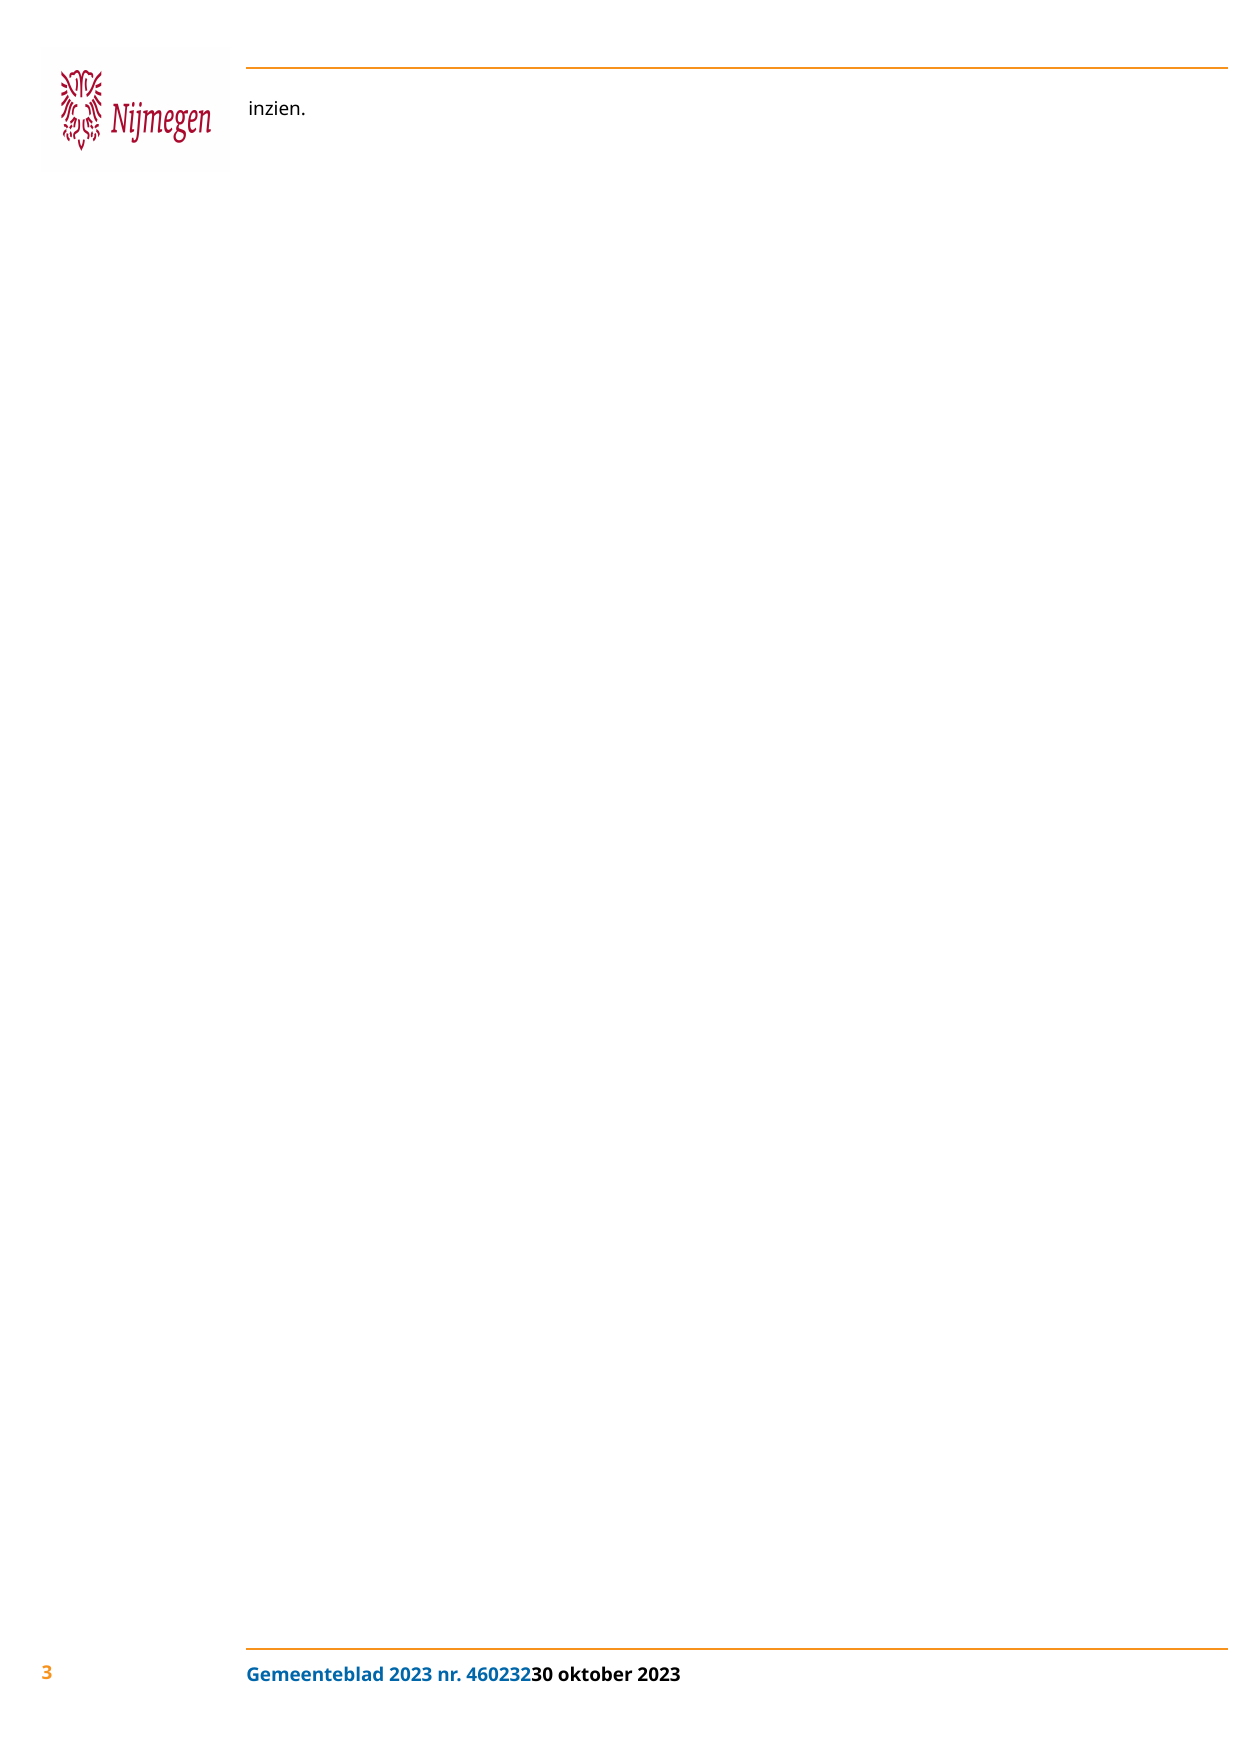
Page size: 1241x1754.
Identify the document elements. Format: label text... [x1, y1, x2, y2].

picture [41, 47, 231, 172]
text inzien. [248, 95, 1152, 121]
